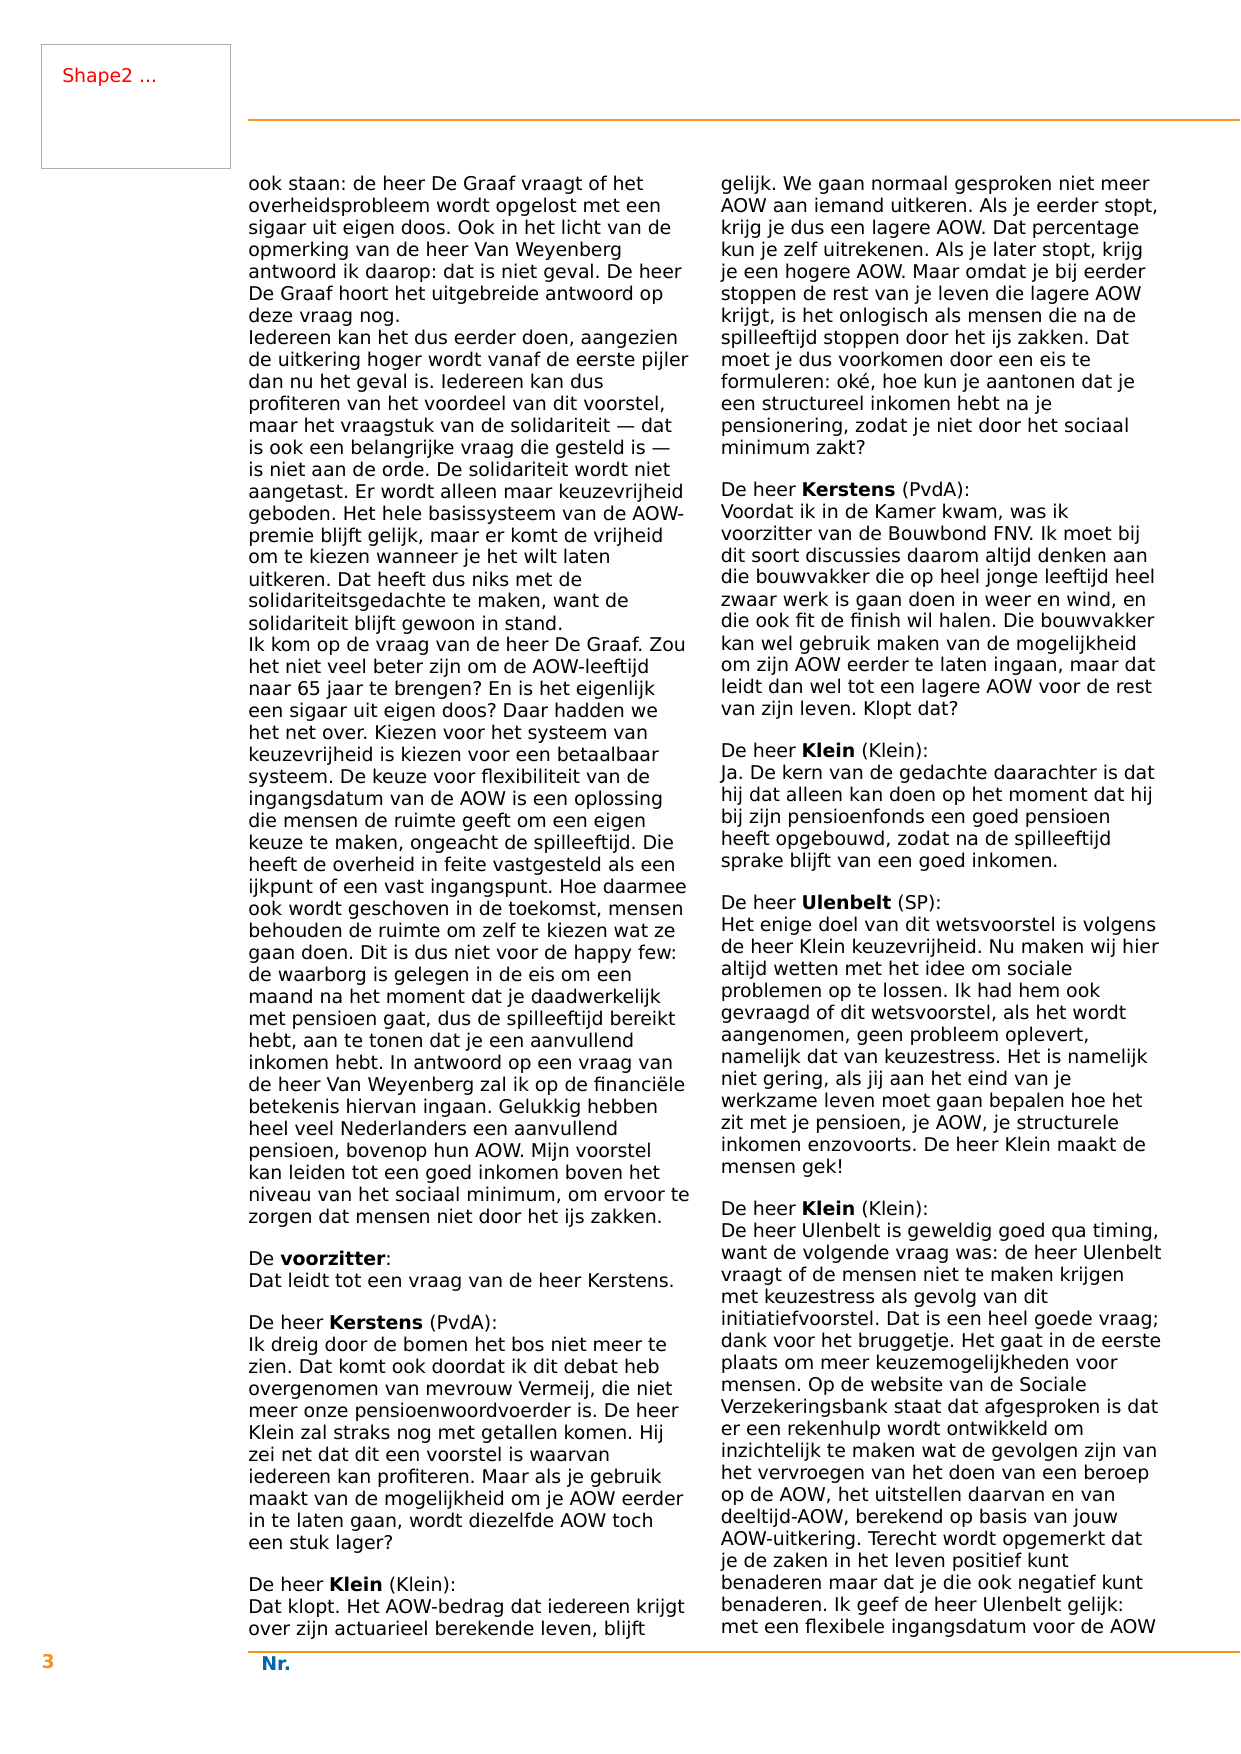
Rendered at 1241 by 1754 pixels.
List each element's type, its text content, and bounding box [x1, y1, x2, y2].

text Voordat ik in de Kamer kwam, was ik voorzitter van de Bouwbond FNV. Ik moet bij dit soort discussies daarom altijd denken aan die bouwvakker die op heel jonge leeftijd heel zwaar werk is gaan doen in weer en wind, en die ook fit de finish wil halen. Die bouwvakker kan wel gebruik maken van de mogelijkheid om zijn AOW eerder te laten ingaan, maar dat leidt dan wel tot een lagere AOW voor de rest van zijn leven. Klopt dat? [721, 501, 1163, 720]
text Dat leidt tot een vraag van de heer Kerstens. [248, 1270, 691, 1292]
text Ik dreig door de bomen het bos niet meer te zien. Dat komt ook doordat ik dit debat heb overgenomen van mevrouw Vermeij, die niet meer onze pensioenwoordvoerder is. De heer Klein zal straks nog met getallen komen. Hij zei net dat dit een voorstel is waarvan iedereen kan profiteren. Maar als je gebruik maakt van de mogelijkheid om je AOW eerder in te laten gaan, wordt diezelfde AOW toch een stuk lager? [248, 1334, 691, 1553]
text Dat klopt. Het AOW-bedrag dat iedereen krijgt over zijn actuarieel berekende leven, blijft [248, 1596, 691, 1639]
text De heer Klein (Klein): [248, 1573, 691, 1596]
text Het enige doel van dit wetsvoorstel is volgens de heer Klein keuzevrijheid. Nu maken wij hier altijd wetten met het idee om sociale problemen op te lossen. Ik had hem ook gevraagd of dit wetsvoorstel, als het wordt aangenomen, geen probleem oplevert, namelijk dat van keuzestress. Het is namelijk niet gering, als jij aan het eind van je werkzame leven moet gaan bepalen hoe het zit met je pensioen, je AOW, je structurele inkomen enzovoorts. De heer Klein maakt de mensen gek! [721, 914, 1163, 1178]
text gelijk. We gaan normaal gesproken niet meer AOW aan iemand uitkeren. Als je eerder stopt, krijg je dus een lagere AOW. Dat percentage kun je zelf uitrekenen. Als je later stopt, krijg je een hogere AOW. Maar omdat je bij eerder stoppen de rest van je leven die lagere AOW krijgt, is het onlogisch als mensen die na de spilleeftijd stoppen door het ijs zakken. Dat moet je dus voorkomen door een eis te formuleren: oké, hoe kun je aantonen dat je een structureel inkomen hebt na je pensionering, zodat je niet door het sociaal minimum zakt? [721, 173, 1163, 458]
text De heer Ulenbelt (SP): [721, 892, 1163, 914]
text ook staan: de heer De Graaf vraagt of het overheidsprobleem wordt opgelost met een sigaar uit eigen doos. Ook in het licht van de opmerking van de heer Van Weyenberg antwoord ik daarop: dat is niet geval. De heer De Graaf hoort het uitgebreide antwoord op deze vraag nog. [248, 173, 691, 327]
text De heer Kerstens (PvdA): [721, 478, 1163, 501]
text De heer Klein (Klein): [721, 740, 1163, 762]
text Ja. De kern van de gedachte daarachter is dat hij dat alleen kan doen op het moment dat hij bij zijn pensioenfonds een goed pensioen heeft opgebouwd, zodat na de spilleeftijd sprake blijft van een goed inkomen. [721, 762, 1163, 872]
text De voorzitter: [248, 1248, 691, 1270]
text Ik kom op de vraag van de heer De Graaf. Zou het niet veel beter zijn om de AOW-leeftijd naar 65 jaar te brengen? En is het eigenlijk een sigaar uit eigen doos? Daar hadden we het net over. Kiezen voor het systeem van keuzevrijheid is kiezen voor een betaalbaar systeem. De keuze voor flexibiliteit van de ingangsdatum van de AOW is een oplossing die mensen de ruimte geeft om een eigen keuze te maken, ongeacht de spilleeftijd. Die heeft de overheid in feite vastgesteld als een ijkpunt of een vast ingangspunt. Hoe daarmee ook wordt geschoven in de toekomst, mensen behouden de ruimte om zelf te kiezen wat ze gaan doen. Dit is dus niet voor de happy few: de waarborg is gelegen in de eis om een maand na het moment dat je daadwerkelijk met pensioen gaat, dus de spilleeftijd bereikt hebt, aan te tonen dat je een aanvullend inkomen hebt. In antwoord op een vraag van de heer Van Weyenberg zal ik op de financiële betekenis hiervan ingaan. Gelukkig hebben heel veel Nederlanders een aanvullend pensioen, bovenop hun AOW. Mijn voorstel kan leiden tot een goed inkomen boven het niveau van het sociaal minimum, om ervoor te zorgen dat mensen niet door het ijs zakken. [248, 634, 691, 1228]
text De heer Kerstens (PvdA): [248, 1312, 691, 1334]
text De heer Klein (Klein): [721, 1198, 1163, 1220]
text Iedereen kan het dus eerder doen, aangezien de uitkering hoger wordt vanaf de eerste pijler dan nu het geval is. Iedereen kan dus profiteren van het voordeel van dit voorstel, maar het vraagstuk van de solidariteit — dat is ook een belangrijke vraag die gesteld is — is niet aan de orde. De solidariteit wordt niet aangetast. Er wordt alleen maar keuzevrijheid geboden. Het hele basissysteem van de AOW-premie blijft gelijk, maar er komt de vrijheid om te kiezen wanneer je het wilt laten uitkeren. Dat heeft dus niks met de solidariteitsgedachte te maken, want de solidariteit blijft gewoon in stand. [248, 327, 691, 634]
text De heer Ulenbelt is geweldig goed qua timing, want de volgende vraag was: de heer Ulenbelt vraagt of de mensen niet te maken krijgen met keuzestress als gevolg van dit initiatiefvoorstel. Dat is een heel goede vraag; dank voor het bruggetje. Het gaat in de eerste plaats om meer keuzemogelijkheden voor mensen. Op de website van de Sociale Verzekeringsbank staat dat afgesproken is dat er een rekenhulp wordt ontwikkeld om inzichtelijk te maken wat de gevolgen zijn van het vervroegen van het doen van een beroep op de AOW, het uitstellen daarvan en van deeltijd-AOW, berekend op basis van jouw AOW-uitkering. Terecht wordt opgemerkt dat je de zaken in het leven positief kunt benaderen maar dat je die ook negatief kunt benaderen. Ik geef de heer Ulenbelt gelijk: met een flexibele ingangsdatum voor de AOW [721, 1220, 1163, 1637]
